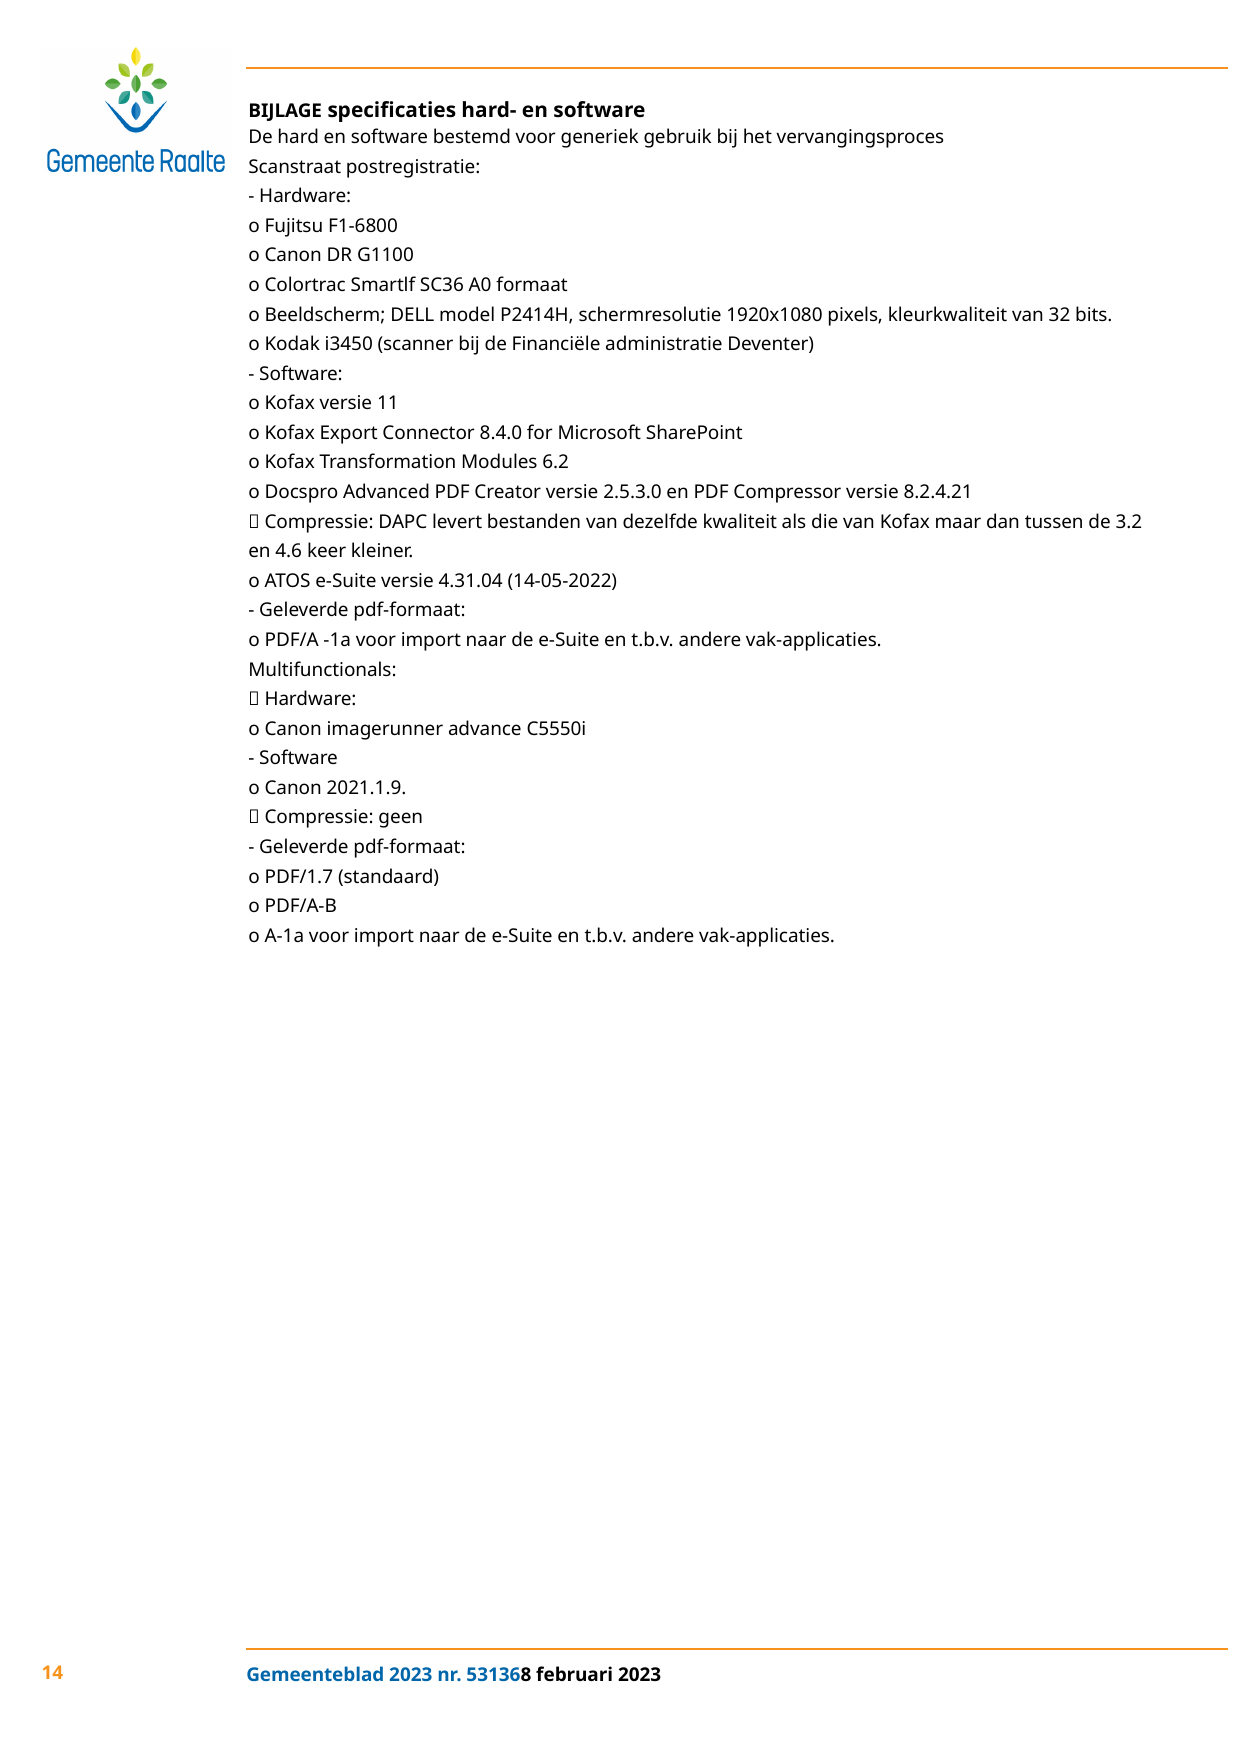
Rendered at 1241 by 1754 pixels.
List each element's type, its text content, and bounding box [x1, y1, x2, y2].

text o Beeldscherm; DELL model P2414H, schermresolutie 1920x1080 pixels, kleurkwaliteit van 32 bits. [248, 301, 1152, 327]
text o Canon imagerunner advance C5550i [248, 715, 1152, 741]
text o Fujitsu F1-6800 [248, 212, 1152, 238]
text Scanstraat postregistratie: [248, 153, 1152, 179]
text o Colortrac Smartlf SC36 A0 formaat [248, 271, 1152, 297]
text - Geleverde pdf-formaat: [248, 833, 1152, 859]
text o Kofax Transformation Modules 6.2 [248, 449, 1152, 474]
text - Software [248, 744, 1152, 770]
text o Kofax versie 11 [248, 389, 1152, 415]
text - Geleverde pdf-formaat: [248, 597, 1152, 622]
text o A-1a voor import naar de e-Suite en t.b.v. andere vak-applicaties. [248, 922, 1152, 948]
text  Compressie: geen [248, 804, 1152, 829]
text o Canon DR G1100 [248, 242, 1152, 267]
text De hard en software bestemd voor generiek gebruik bij het vervangingsproces [248, 123, 1152, 149]
picture [41, 47, 231, 172]
text o PDF/1.7 (standaard) [248, 863, 1152, 889]
text o PDF/A -1a voor import naar de e-Suite en t.b.v. andere vak-applicaties. [248, 626, 1152, 652]
text - Hardware: [248, 182, 1152, 208]
text o Kodak i3450 (scanner bij de Financiële administratie Deventer) [248, 330, 1152, 356]
text o ATOS e-Suite versie 4.31.04 (14-05-2022) [248, 567, 1152, 593]
text o Canon 2021.1.9. [248, 774, 1152, 800]
text Multifunctionals: [248, 656, 1152, 682]
text - Software: [248, 360, 1152, 386]
text  Hardware: [248, 685, 1152, 711]
text  Compressie: DAPC levert bestanden van dezelfde kwaliteit als die van Kofax maar dan tussen de 3.2 en 4.6 keer kleiner. [248, 508, 1152, 563]
text BIJLAGE specificaties hard- en software [248, 95, 1152, 123]
text o Docspro Advanced PDF Creator versie 2.5.3.0 en PDF Compressor versie 8.2.4.21 [248, 478, 1152, 504]
text o PDF/A-B [248, 892, 1152, 918]
text o Kofax Export Connector 8.4.0 for Microsoft SharePoint [248, 419, 1152, 445]
